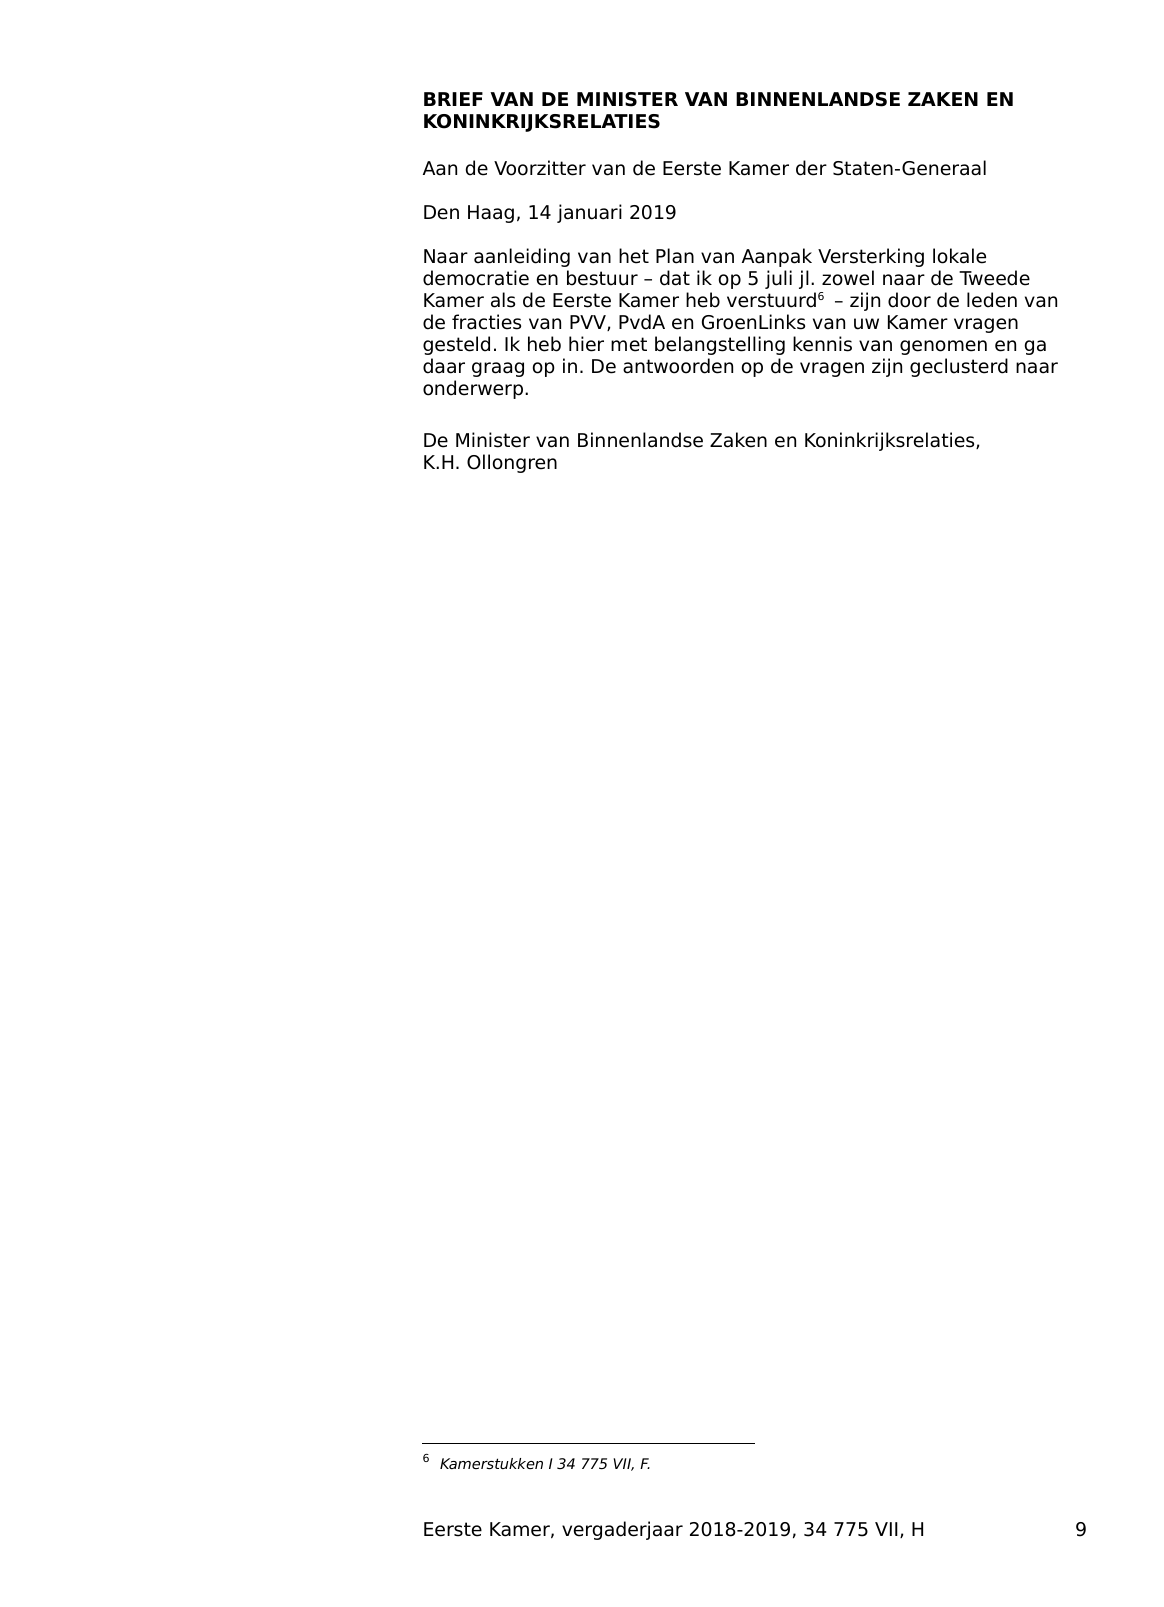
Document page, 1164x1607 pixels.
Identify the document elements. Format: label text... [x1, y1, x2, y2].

text Aan de Voorzitter van de Eerste Kamer der Staten-Generaal [422, 158, 1087, 180]
subtitle BRIEF VAN DE MINISTER VAN BINNENLANDSE ZAKEN EN KONINKRIJKSRELATIES [422, 89, 1087, 133]
text Kamerstukken I 34 775 VII, F. [422, 1452, 1087, 1474]
text Den Haag, 14 januari 2019 [422, 202, 1087, 224]
text Naar aanleiding van het Plan van Aanpak Versterking lokale democratie en bestuur – dat ik op 5 juli jl. zowel naar de Tweede Kamer als de Eerste Kamer heb verstuurd – zijn door de leden van de fracties van PVV, PvdA en GroenLinks van uw Kamer vragen gesteld. Ik heb hier met belangstelling kennis van genomen en ga daar graag op in. De antwoorden op de vragen zijn geclusterd naar onderwerp. [422, 246, 1087, 400]
text De Minister van Binnenlandse Zaken en Koninkrijksrelaties, K.H. Ollongren [422, 430, 1087, 474]
